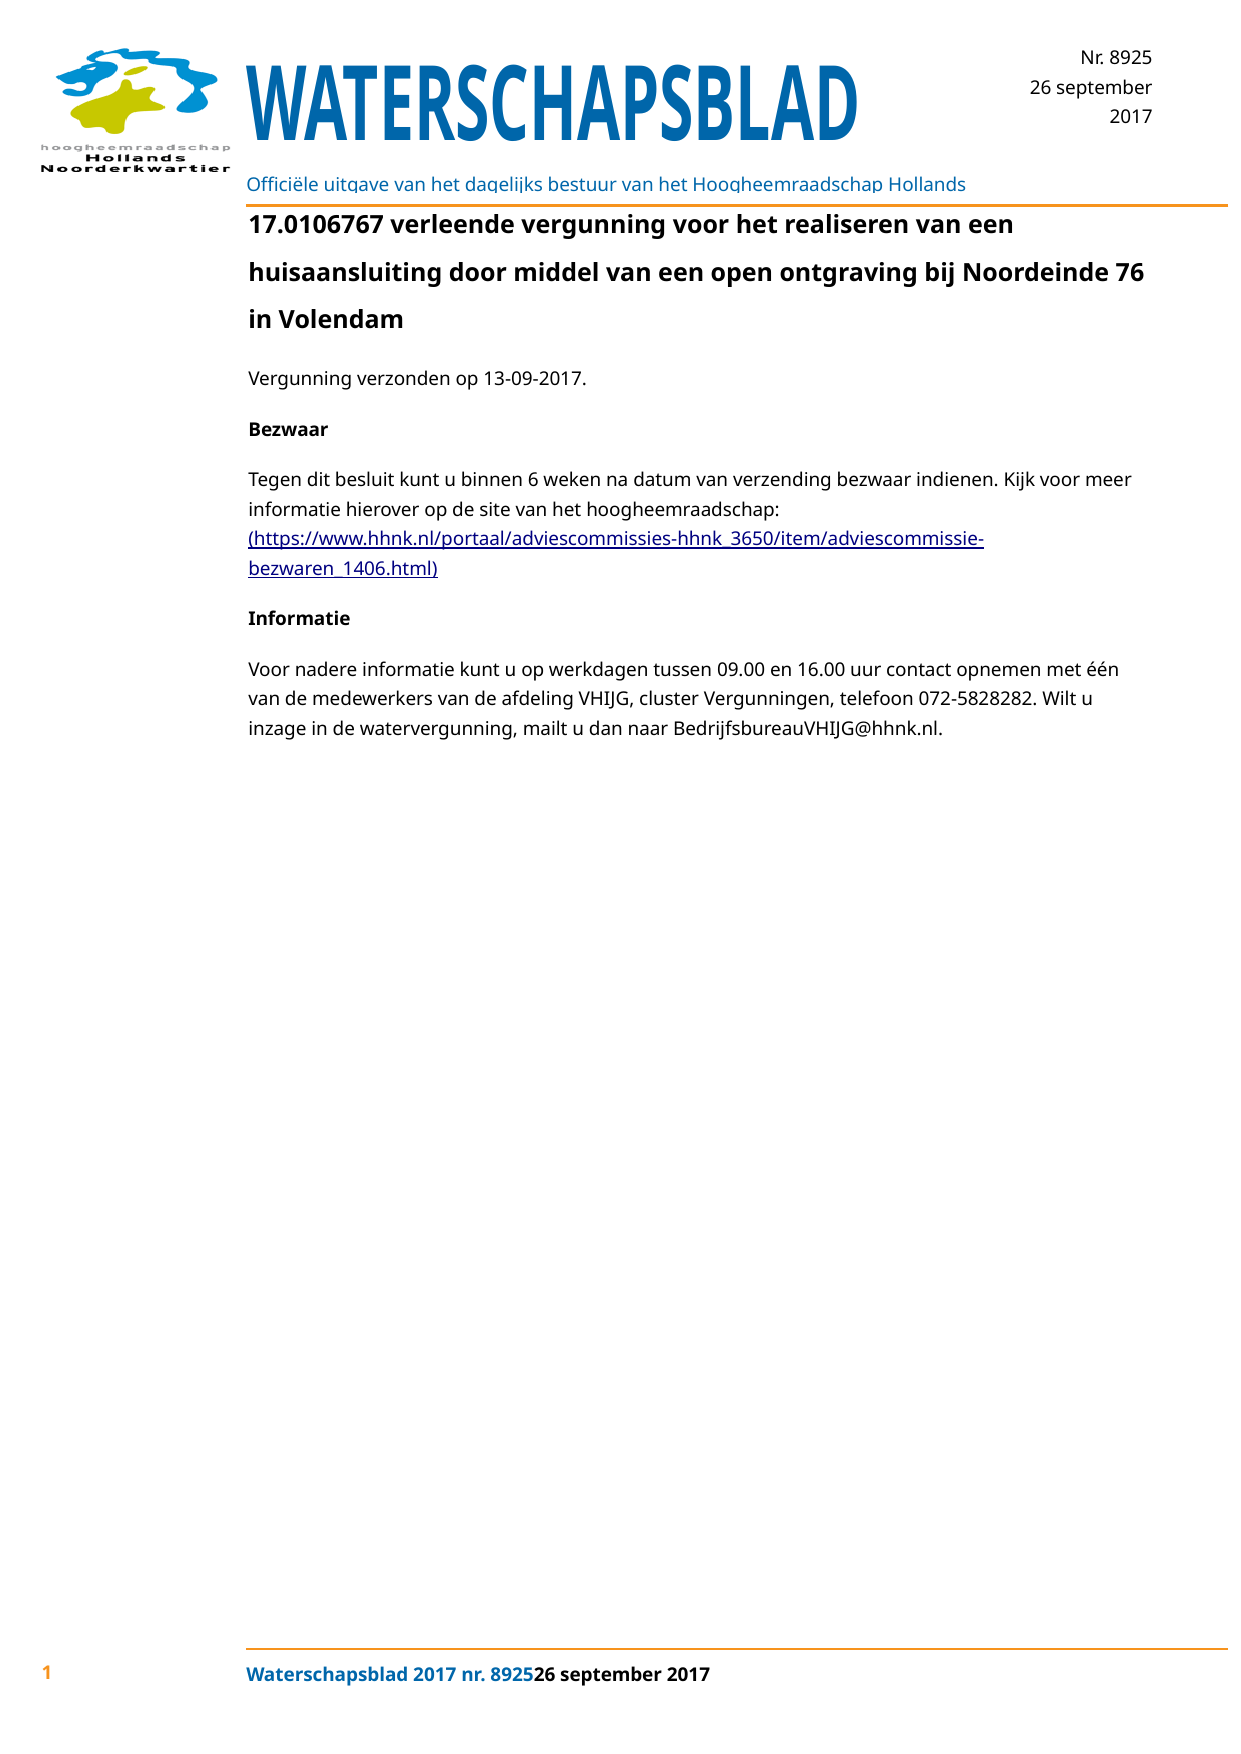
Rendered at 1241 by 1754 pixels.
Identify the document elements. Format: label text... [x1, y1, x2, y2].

text Bezwaar [248, 416, 1152, 442]
text Voor nadere informatie kunt u op werkdagen tussen 09.00 en 16.00 uur contact opnemen met één van de medewerkers van de afdeling VHIJG, cluster Vergunningen, telefoon 072-5828282. Wilt u inzage in de watervergunning, mailt u dan naar BedrijfsbureauVHIJG@hhnk.nl. [248, 656, 1152, 741]
picture [41, 47, 231, 172]
text Tegen dit besluit kunt u binnen 6 weken na datum van verzending bezwaar indienen. Kijk voor meer informatie hierover op de site van het hoogheemraadschap: (https://www.hhnk.nl/portaal/adviescommissies-hhnk_3650/item/adviescommissie-bezwaren_1406.html) [248, 466, 1152, 581]
text Vergunning verzonden op 13-09-2017. [248, 366, 1152, 391]
text 17.0106767 verleende vergunning voor het realiseren van een huisaansluiting door middel van een open ontgraving bij Noordeinde 76 in Volendam [248, 207, 1152, 336]
text Informatie [248, 606, 1152, 631]
